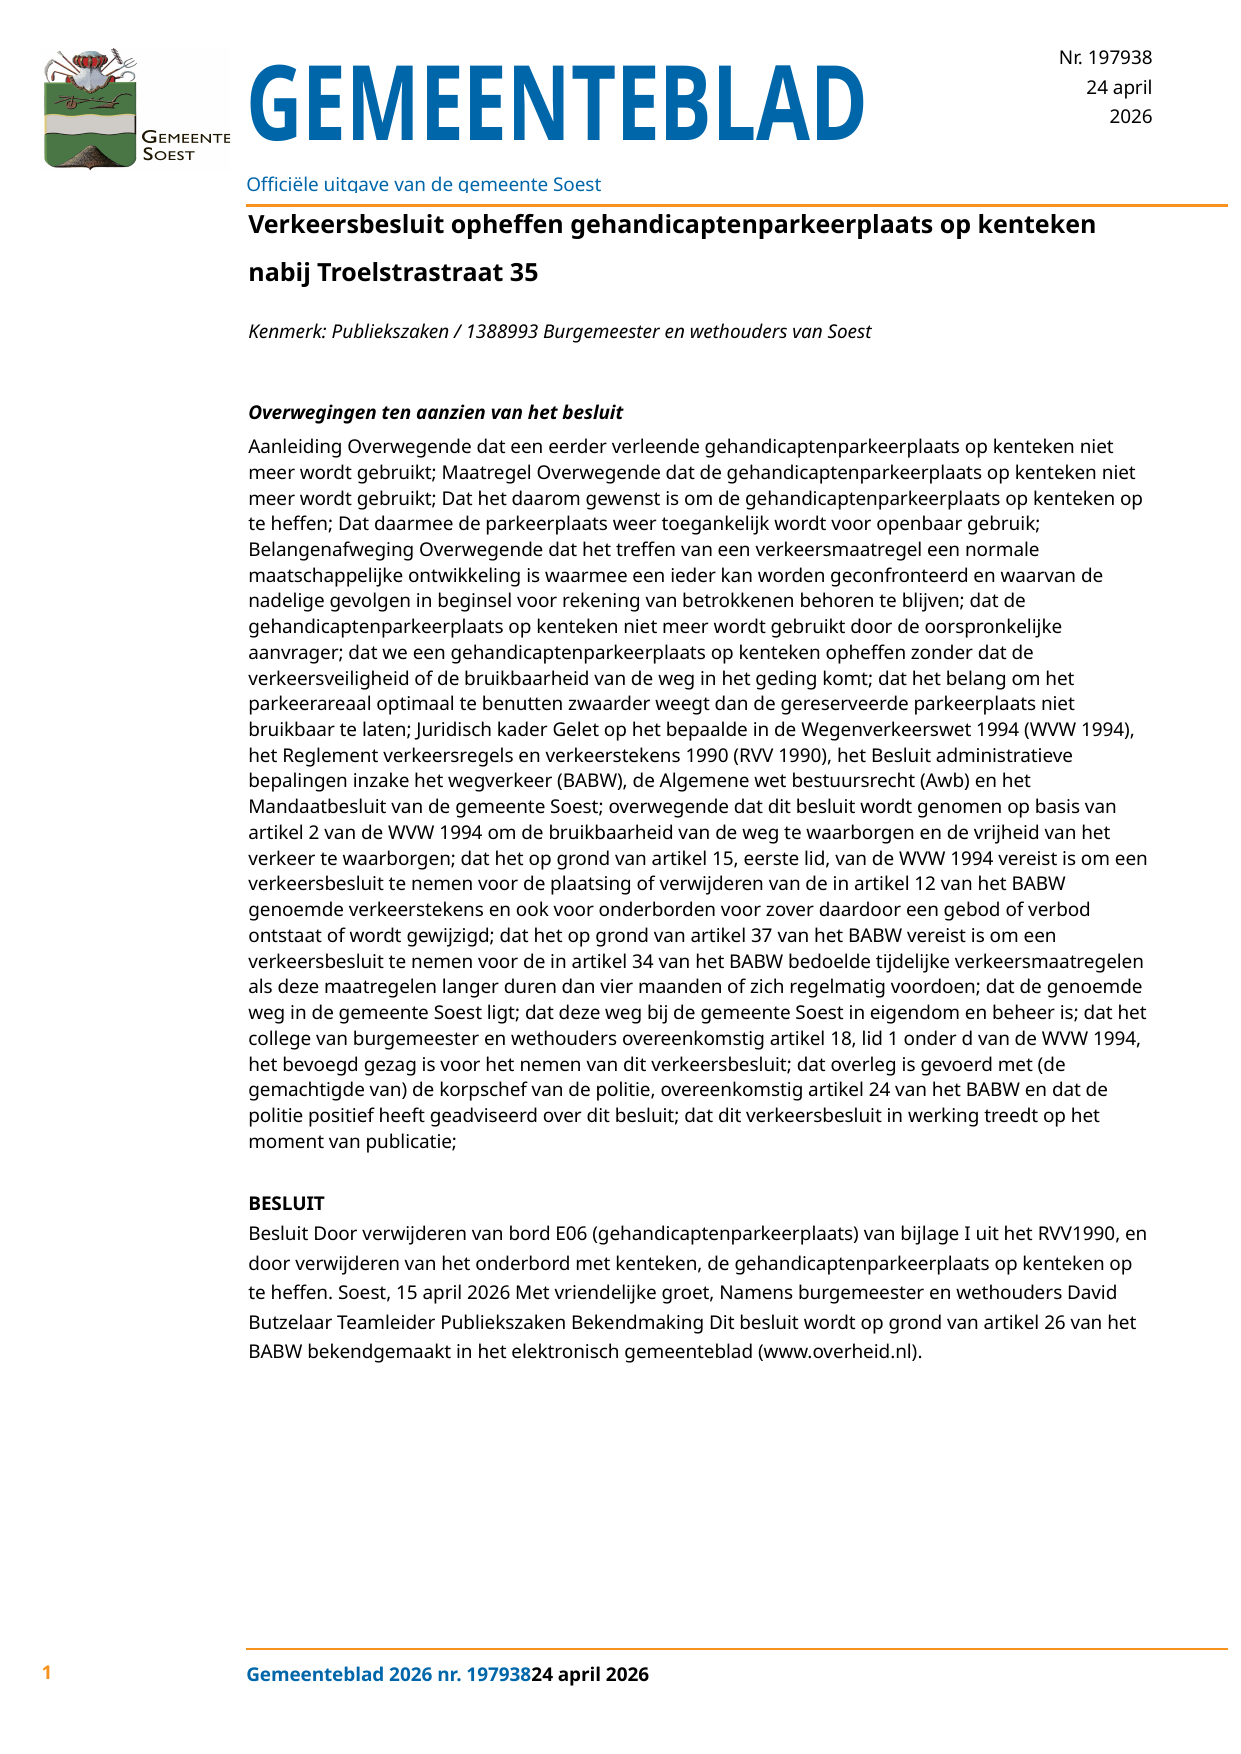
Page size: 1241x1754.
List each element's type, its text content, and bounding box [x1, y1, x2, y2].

text Aanleiding Overwegende dat een eerder verleende gehandicaptenparkeerplaats op kenteken niet meer wordt gebruikt; Maatregel Overwegende dat de gehandicaptenparkeerplaats op kenteken niet meer wordt gebruikt; Dat het daarom gewenst is om de gehandicaptenparkeerplaats op kenteken op te heffen; Dat daarmee de parkeerplaats weer toegankelijk wordt voor openbaar gebruik; Belangenafweging Overwegende dat het treffen van een verkeersmaatregel een normale maatschappelijke ontwikkeling is waarmee een ieder kan worden geconfronteerd en waarvan de nadelige gevolgen in beginsel voor rekening van betrokkenen behoren te blijven; dat de gehandicaptenparkeerplaats op kenteken niet meer wordt gebruikt door de oorspronkelijke aanvrager; dat we een gehandicaptenparkeerplaats op kenteken opheffen zonder dat de verkeersveiligheid of de bruikbaarheid van de weg in het geding komt; dat het belang om het parkeerareaal optimaal te benutten zwaarder weegt dan de gereserveerde parkeerplaats niet bruikbaar te laten; Juridisch kader Gelet op het bepaalde in de Wegenverkeerswet 1994 (WVW 1994), het Reglement verkeersregels en verkeerstekens 1990 (RVV 1990), het Besluit administratieve bepalingen inzake het wegverkeer (BABW), de Algemene wet bestuursrecht (Awb) en het Mandaatbesluit van de gemeente Soest; overwegende dat dit besluit wordt genomen op basis van artikel 2 van de WVW 1994 om de bruikbaarheid van de weg te waarborgen en de vrijheid van het verkeer te waarborgen; dat het op grond van artikel 15, eerste lid, van de WVW 1994 vereist is om een verkeersbesluit te nemen voor de plaatsing of verwijderen van de in artikel 12 van het BABW genoemde verkeerstekens en ook voor onderborden voor zover daardoor een gebod of verbod ontstaat of wordt gewijzigd; dat het op grond van artikel 37 van het BABW vereist is om een verkeersbesluit te nemen voor de in artikel 34 van het BABW bedoelde tijdelijke verkeersmaatregelen als deze maatregelen langer duren dan vier maanden of zich regelmatig voordoen; dat de genoemde weg in de gemeente Soest ligt; dat deze weg bij de gemeente Soest in eigendom en beheer is; dat het college van burgemeester en wethouders overeenkomstig artikel 18, lid 1 onder d van de WVW 1994, het bevoegd gezag is voor het nemen van dit verkeersbesluit; dat overleg is gevoerd met (de gemachtigde van) de korpschef van de politie, overeenkomstig artikel 24 van het BABW en dat de politie positief heeft geadviseerd over dit besluit; dat dit verkeersbesluit in werking treedt op het moment van publicatie; [248, 433, 1152, 1154]
text BESLUIT [248, 1191, 1152, 1216]
text Kenmerk: Publiekszaken / 1388993 Burgemeester en wethouders van Soest [248, 318, 1152, 344]
picture [41, 47, 231, 172]
text Besluit Door verwijderen van bord E06 (gehandicaptenparkeerplaats) van bijlage I uit het RVV1990, en door verwijderen van het onderbord met kenteken, de gehandicaptenparkeerplaats op kenteken op te heffen. Soest, 15 april 2026 Met vriendelijke groet, Namens burgemeester en wethouders David Butzelaar Teamleider Publiekszaken Bekendmaking Dit besluit wordt op grond van artikel 26 van het BABW bekendgemaakt in het elektronisch gemeenteblad (www.overheid.nl). [248, 1220, 1152, 1364]
text Overwegingen ten aanzien van het besluit [248, 399, 1152, 425]
text Verkeersbesluit opheffen gehandicaptenparkeerplaats op kenteken nabij Troelstrastraat 35 [248, 207, 1152, 288]
